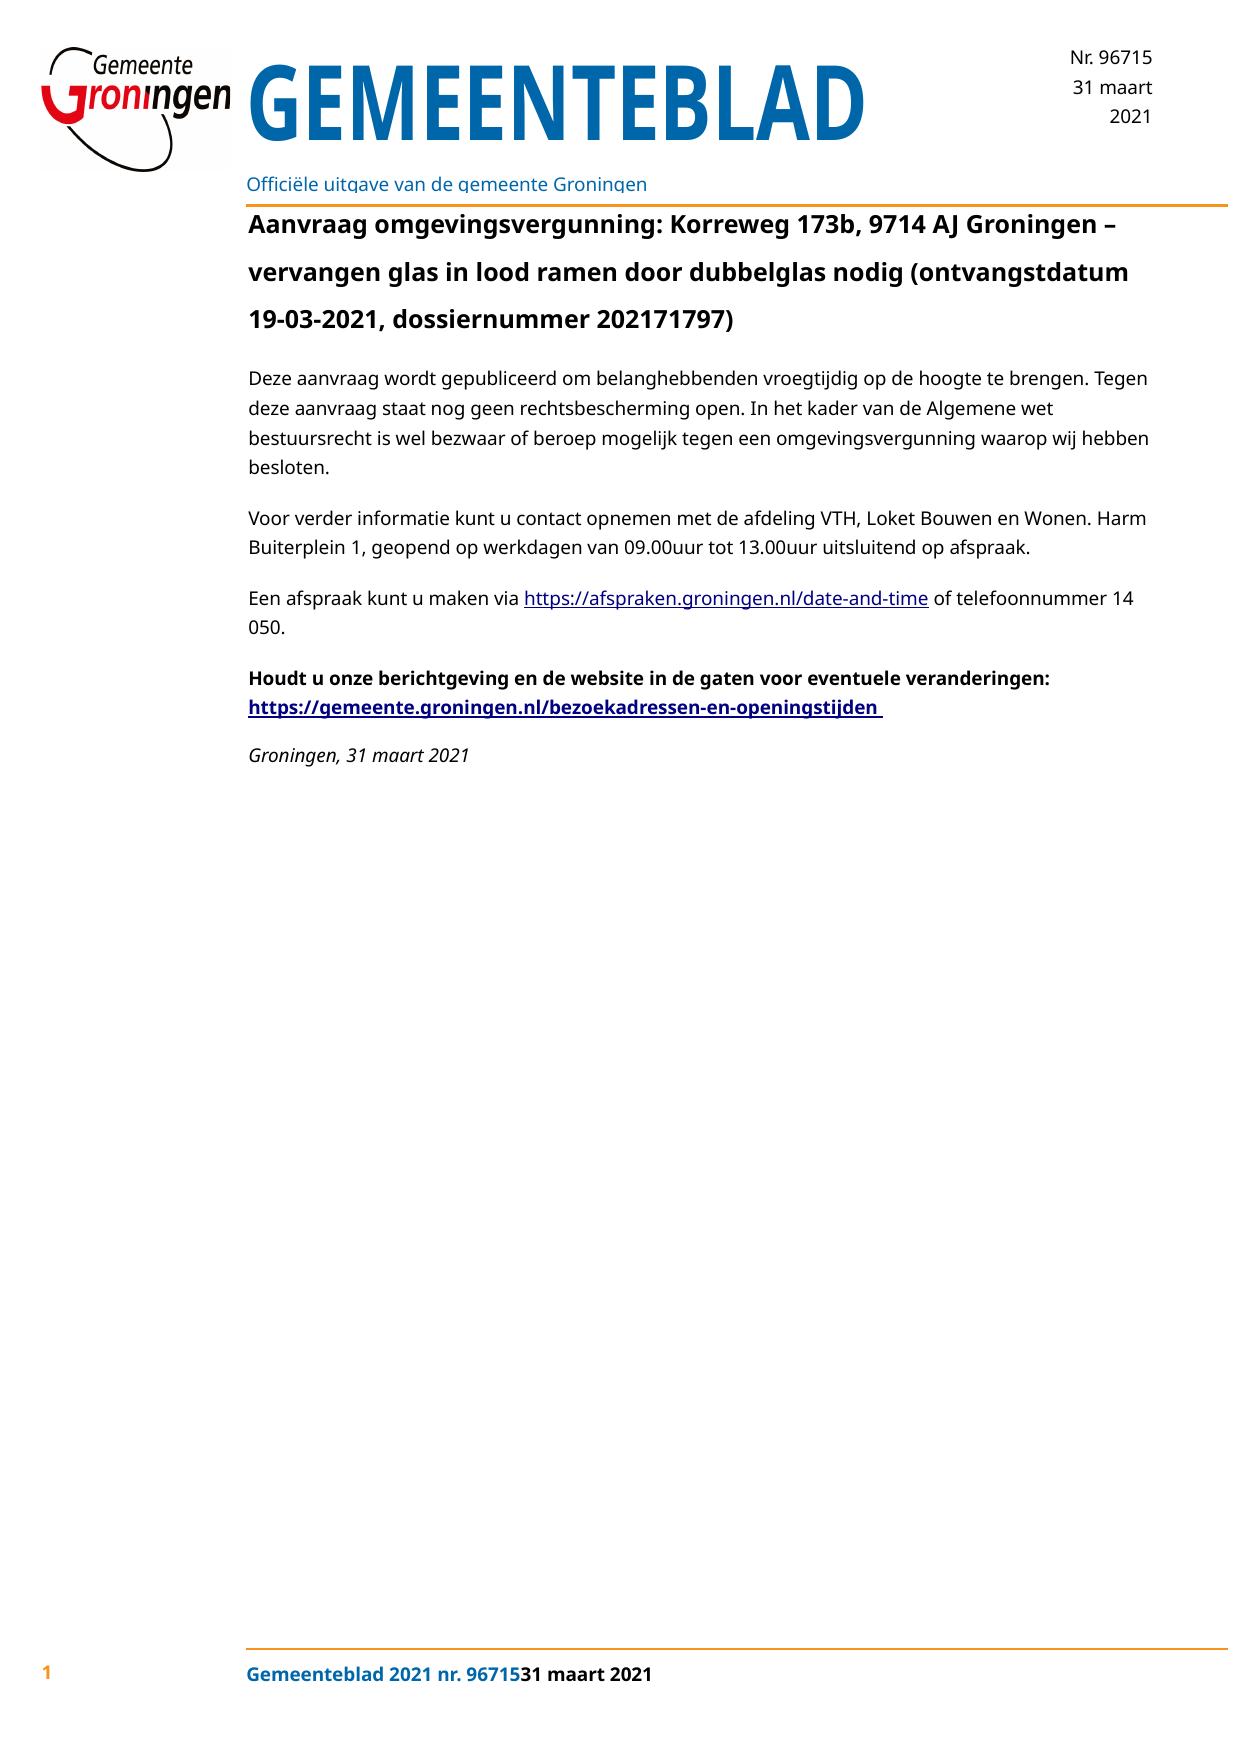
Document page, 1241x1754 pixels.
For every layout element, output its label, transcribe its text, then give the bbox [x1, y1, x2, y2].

picture [41, 47, 231, 172]
text Voor verder informatie kunt u contact opnemen met de afdeling VTH, Loket Bouwen en Wonen. Harm Buiterplein 1, geopend op werkdagen van 09.00uur tot 13.00uur uitsluitend op afspraak. [248, 505, 1152, 560]
text Houdt u onze berichtgeving en de website in de gaten voor eventuele veranderingen: https://gemeente.groningen.nl/bezoekadressen-en-openingstijden [248, 665, 1152, 720]
text Groningen, 31 maart 2021 [248, 742, 1152, 768]
text Een afspraak kunt u maken via https://afspraken.groningen.nl/date-and-time of telefoonnummer 14 050. [248, 585, 1152, 640]
text Deze aanvraag wordt gepubliceerd om belanghebbenden vroegtijdig op de hoogte te brengen. Tegen deze aanvraag staat nog geen rechtsbescherming open. In het kader van de Algemene wet bestuursrecht is wel bezwaar of beroep mogelijk tegen een omgevingsvergunning waarop wij hebben besloten. [248, 366, 1152, 480]
text Aanvraag omgevingsvergunning: Korreweg 173b, 9714 AJ Groningen – vervangen glas in lood ramen door dubbelglas nodig (ontvangstdatum 19-03-2021, dossiernummer 202171797) [248, 207, 1152, 336]
